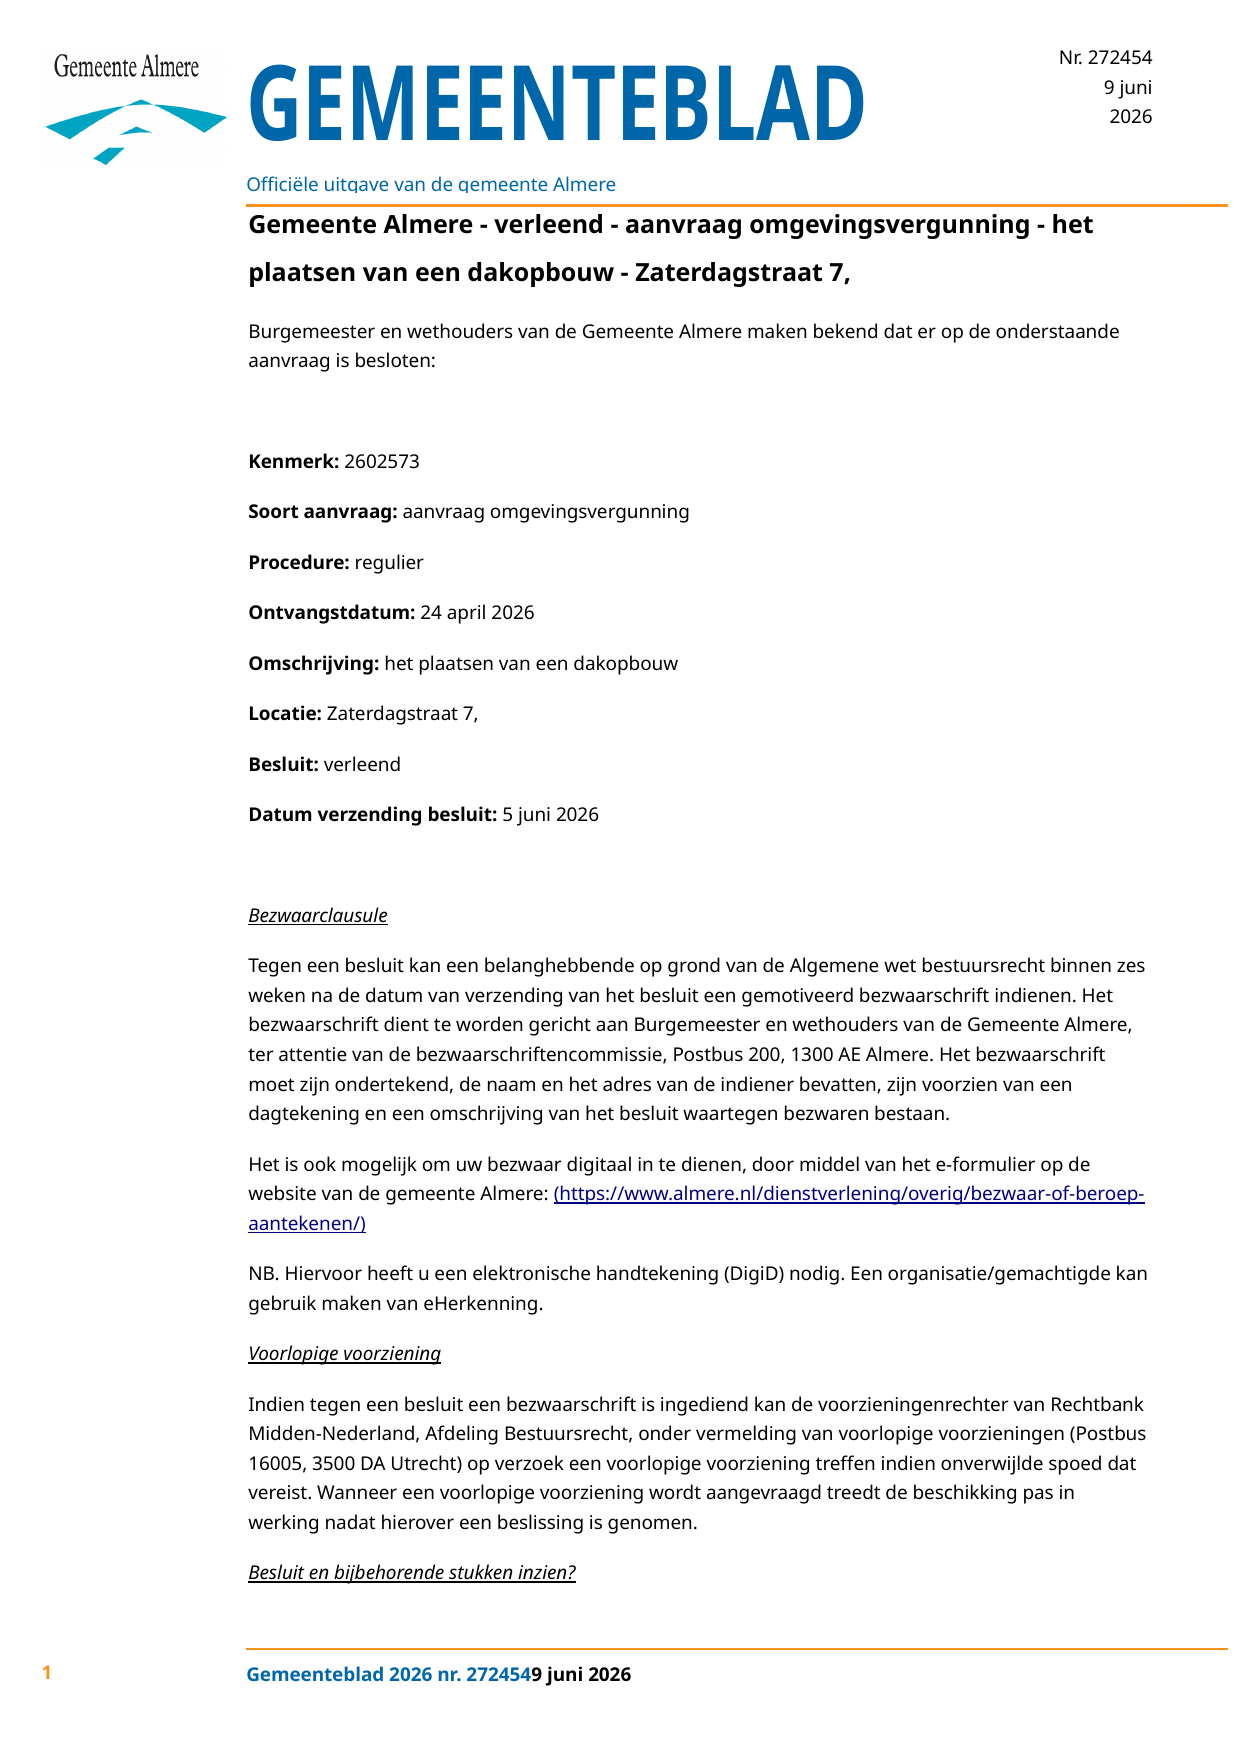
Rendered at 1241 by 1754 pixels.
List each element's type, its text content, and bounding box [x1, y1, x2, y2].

picture [41, 47, 231, 172]
text Omschrijving: het plaatsen van een dakopbouw [248, 650, 1152, 676]
text Ontvangstdatum: 24 april 2026 [248, 599, 1152, 625]
text Kenmerk: 2602573 [248, 448, 1152, 474]
text Voorlopige voorziening [248, 1340, 1152, 1366]
text Indien tegen een besluit een bezwaarschrift is ingediend kan de voorzieningenrechter van Rechtbank Midden-Nederland, Afdeling Bestuursrecht, onder vermelding van voorlopige voorzieningen (Postbus 16005, 3500 DA Utrecht) op verzoek een voorlopige voorziening treffen indien onverwijlde spoed dat vereist. Wanneer een voorlopige voorziening wordt aangevraagd treedt de beschikking pas in werking nadat hierover een beslissing is genomen. [248, 1391, 1152, 1535]
text NB. Hiervoor heeft u een elektronische handtekening (DigiD) nodig. Een organisatie/gemachtigde kan gebruik maken van eHerkenning. [248, 1260, 1152, 1316]
text Gemeente Almere - verleend - aanvraag omgevingsvergunning - het plaatsen van een dakopbouw - Zaterdagstraat 7, [248, 207, 1152, 288]
text Burgemeester en wethouders van de Gemeente Almere maken bekend dat er op de onderstaande aanvraag is besloten: [248, 318, 1152, 373]
text Bezwaarclausule [248, 902, 1152, 928]
text Procedure: regulier [248, 549, 1152, 575]
text Datum verzending besluit: 5 juni 2026 [248, 801, 1152, 827]
text Tegen een besluit kan een belanghebbende op grond van de Algemene wet bestuursrecht binnen zes weken na de datum van verzending van het besluit een gemotiveerd bezwaarschrift indienen. Het bezwaarschrift dient te worden gericht aan Burgemeester en wethouders van de Gemeente Almere, ter attentie van de bezwaarschriftencommissie, Postbus 200, 1300 AE Almere. Het bezwaarschrift moet zijn ondertekend, de naam en het adres van de indiener bevatten, zijn voorzien van een dagtekening en een omschrijving van het besluit waartegen bezwaren bestaan. [248, 952, 1152, 1126]
text Besluit: verleend [248, 751, 1152, 777]
text Locatie: Zaterdagstraat 7, [248, 700, 1152, 726]
text Besluit en bijbehorende stukken inzien? [248, 1559, 1152, 1585]
text Soort aanvraag: aanvraag omgevingsvergunning [248, 499, 1152, 524]
text Het is ook mogelijk om uw bezwaar digitaal in te dienen, door middel van het e-formulier op de website van de gemeente Almere: (https://www.almere.nl/dienstverlening/overig/bezwaar-of-beroep-aantekenen/) [248, 1151, 1152, 1236]
